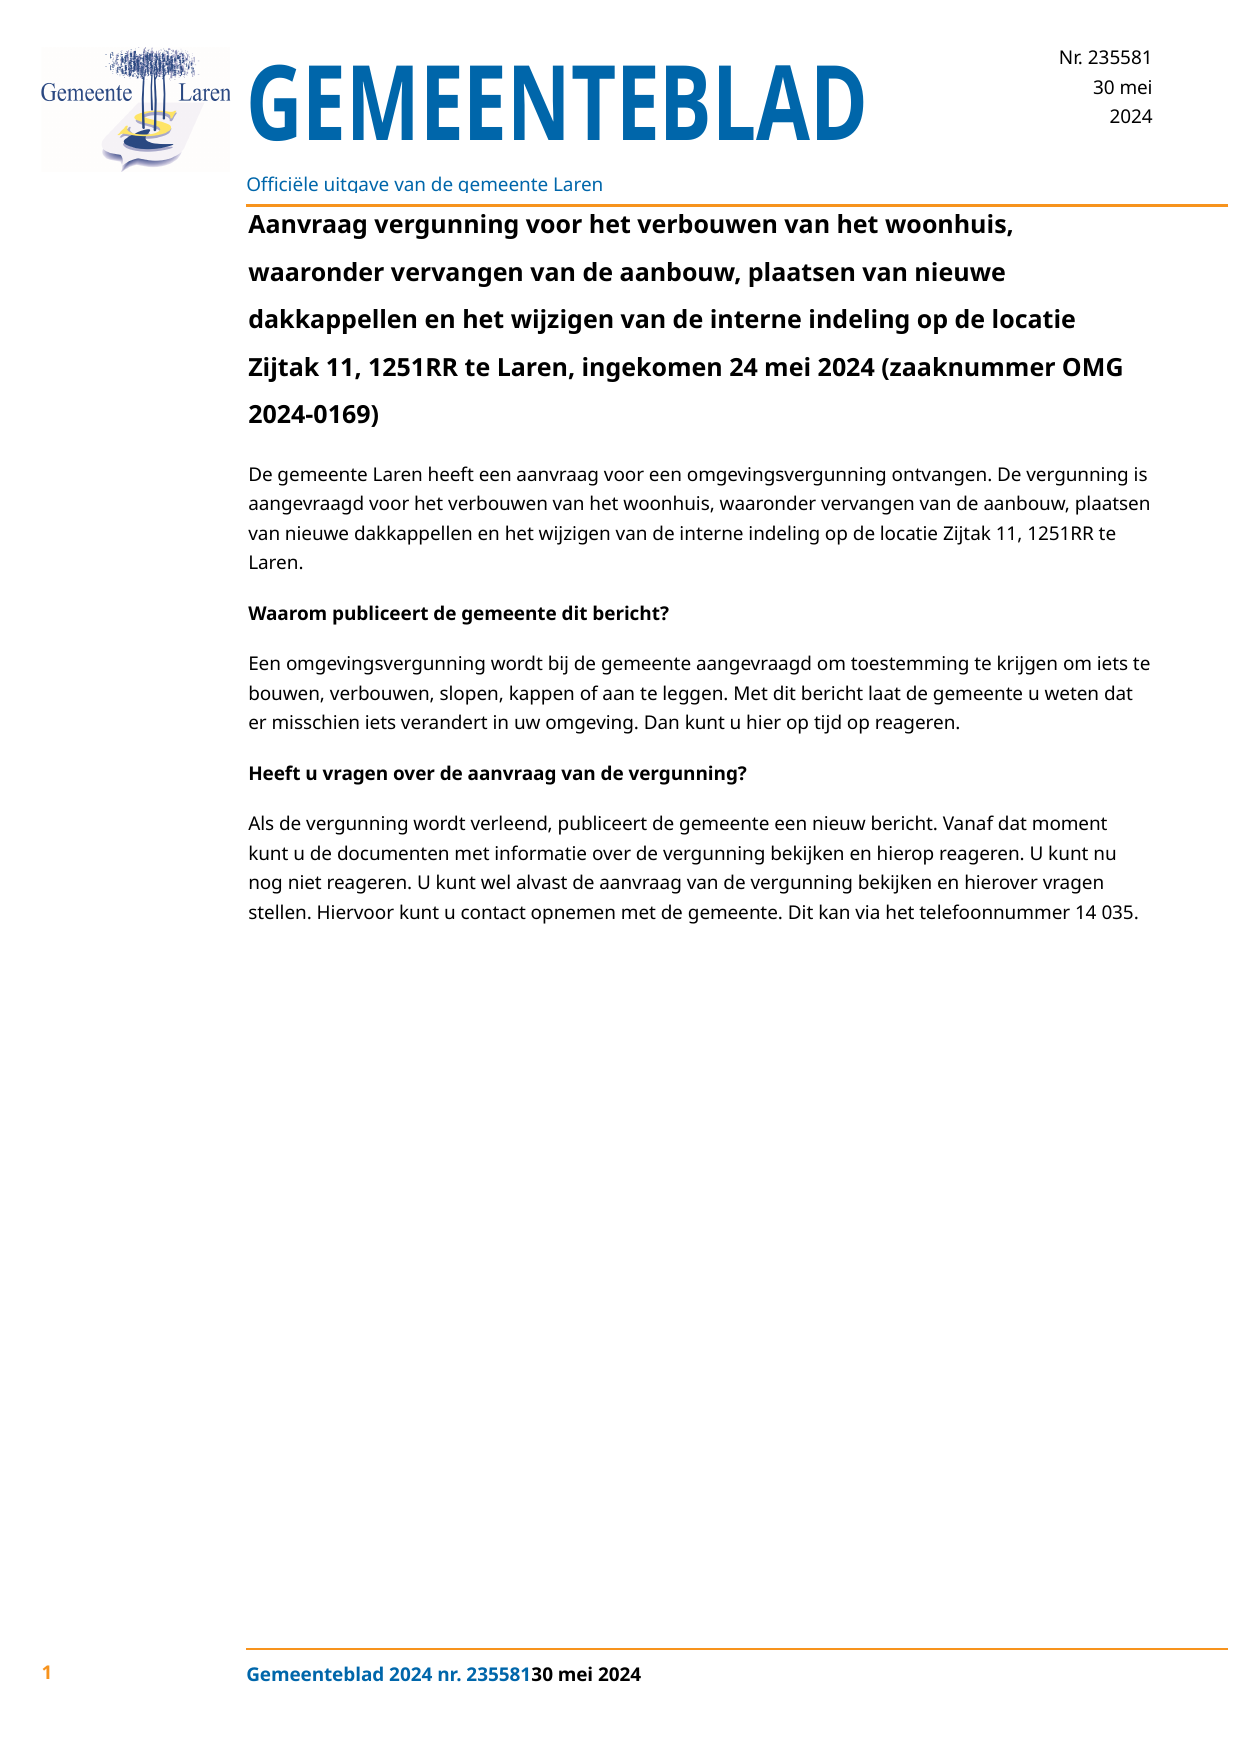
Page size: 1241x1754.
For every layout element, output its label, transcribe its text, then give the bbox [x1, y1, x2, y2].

text Als de vergunning wordt verleend, publiceert de gemeente een nieuw bericht. Vanaf dat moment kunt u de documenten met informatie over de vergunning bekijken en hierop reageren. U kunt nu nog niet reageren. U kunt wel alvast de aanvraag van de vergunning bekijken en hierover vragen stellen. Hiervoor kunt u contact opnemen met de gemeente. Dit kan via het telefoonnummer 14 035. [248, 810, 1152, 925]
text Aanvraag vergunning voor het verbouwen van het woonhuis, waaronder vervangen van de aanbouw, plaatsen van nieuwe dakkappellen en het wijzigen van de interne indeling op de locatie Zijtak 11, 1251RR te Laren, ingekomen 24 mei 2024 (zaaknummer OMG 2024-0169) [248, 207, 1152, 431]
text De gemeente Laren heeft een aanvraag voor een omgevingsvergunning ontvangen. De vergunning is aangevraagd voor het verbouwen van het woonhuis, waaronder vervangen van de aanbouw, plaatsen van nieuwe dakkappellen en het wijzigen van de interne indeling op de locatie Zijtak 11, 1251RR te Laren. [248, 461, 1152, 575]
text Heeft u vragen over de aanvraag van de vergunning? [248, 760, 1152, 786]
text Waarom publiceert de gemeente dit bericht? [248, 600, 1152, 626]
picture [41, 47, 231, 172]
text Een omgevingsvergunning wordt bij de gemeente aangevraagd om toestemming te krijgen om iets te bouwen, verbouwen, slopen, kappen of aan te leggen. Met dit bericht laat de gemeente u weten dat er misschien iets verandert in uw omgeving. Dan kunt u hier op tijd op reageren. [248, 650, 1152, 735]
